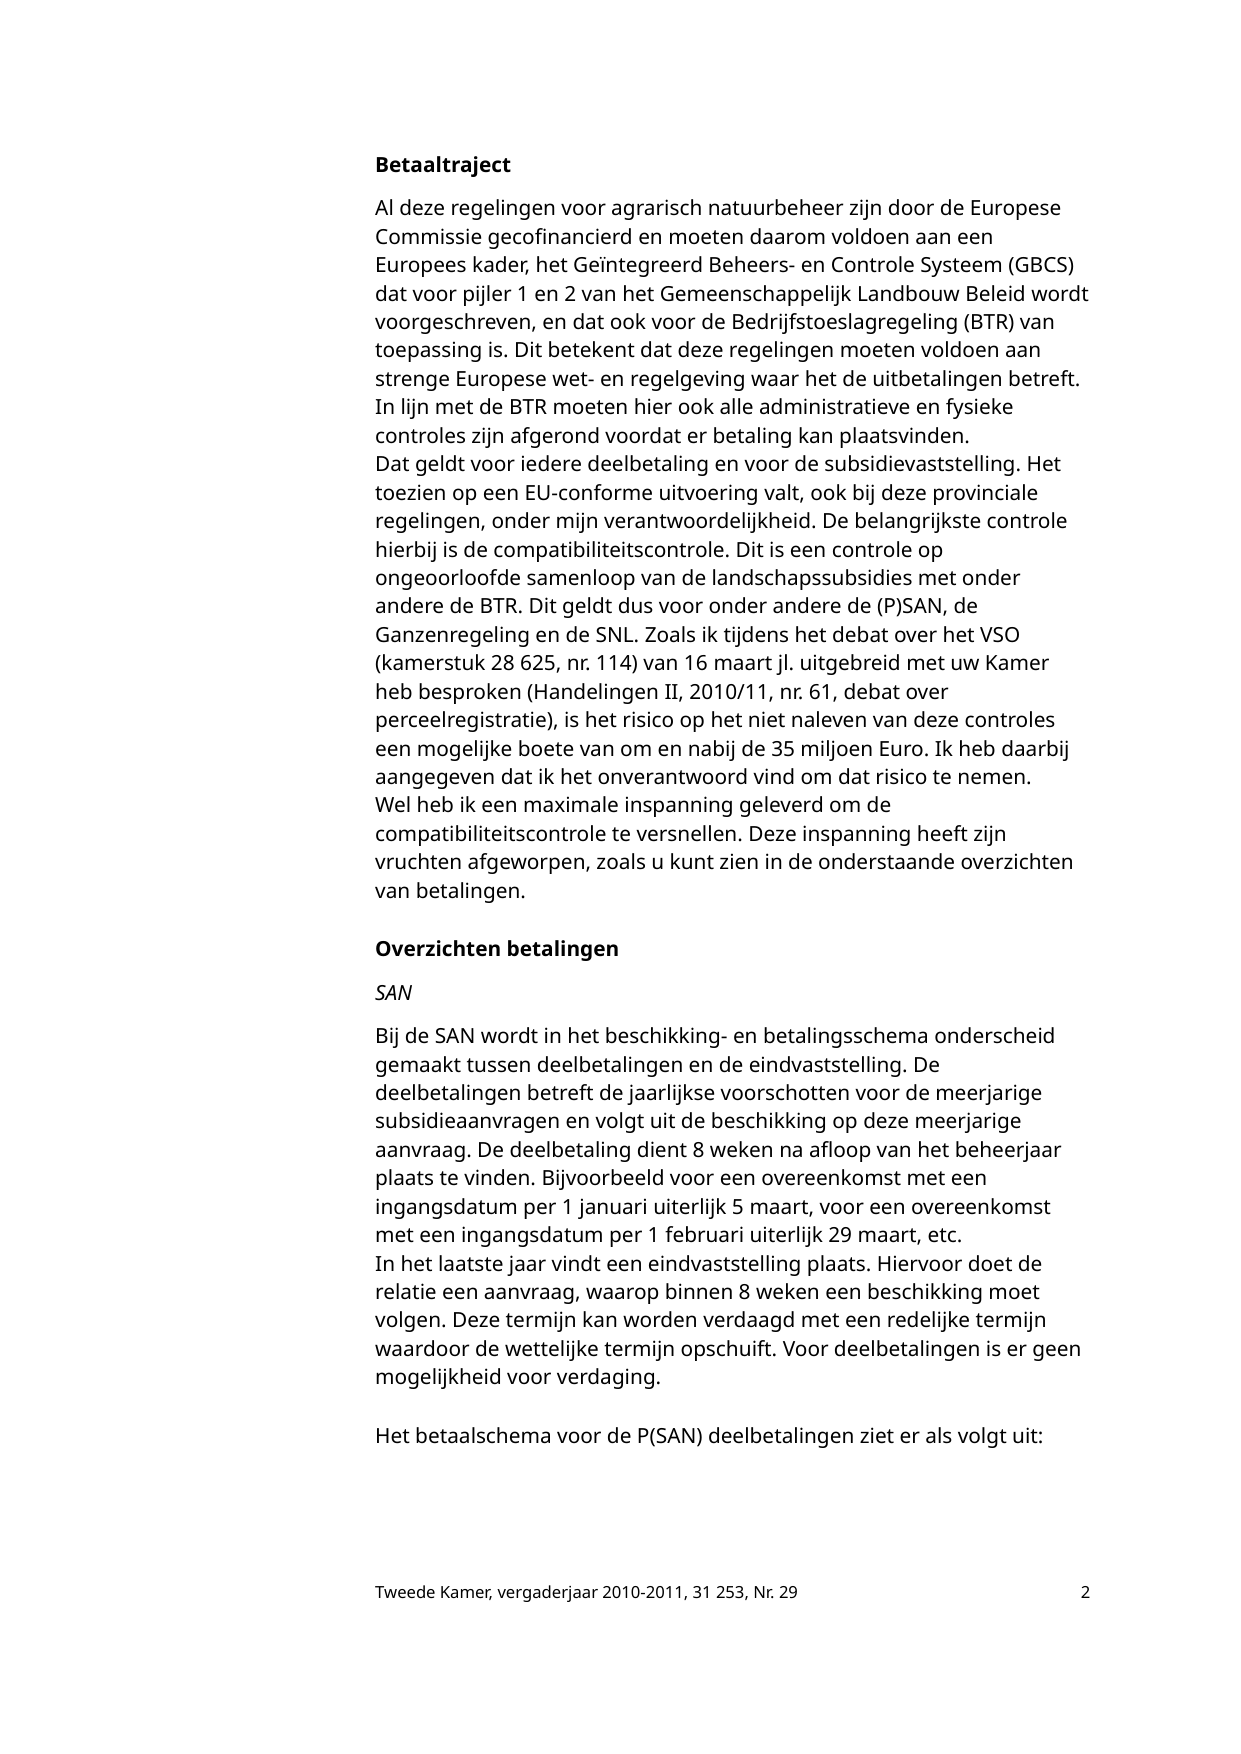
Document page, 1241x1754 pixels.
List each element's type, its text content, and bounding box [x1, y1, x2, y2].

text In het laatste jaar vindt een eindvaststelling plaats. Hiervoor doet de relatie een aanvraag, waarop binnen 8 weken een beschikking moet volgen. Deze termijn kan worden verdaagd met een redelijke termijn waardoor de wettelijke termijn opschuift. Voor deelbetalingen is er geen mogelijkheid voor verdaging. [375, 1249, 1090, 1391]
text Wel heb ik een maximale inspanning geleverd om de compatibiliteitscontrole te versnellen. Deze inspanning heeft zijn vruchten afgeworpen, zoals u kunt zien in de onderstaande overzichten van betalingen. [375, 791, 1090, 904]
text SAN [375, 978, 1090, 1006]
text Al deze regelingen voor agrarisch natuurbeheer zijn door de Europese Commissie gecofinancierd en moeten daarom voldoen aan een Europees kader, het Geïntegreerd Beheers- en Controle Systeem (GBCS) dat voor pijler 1 en 2 van het Gemeenschappelijk Landbouw Beleid wordt voorgeschreven, en dat ook voor de Bedrijfstoeslagregeling (BTR) van toepassing is. Dit betekent dat deze regelingen moeten voldoen aan strenge Europese wet- en regelgeving waar het de uitbetalingen betreft. In lijn met de BTR moeten hier ook alle administratieve en fysieke controles zijn afgerond voordat er betaling kan plaatsvinden. [375, 193, 1090, 449]
text Overzichten betalingen [375, 934, 1090, 963]
text Bij de SAN wordt in het beschikking- en betalingsschema onderscheid gemaakt tussen deelbetalingen en de eindvaststelling. De deelbetalingen betreft de jaarlijkse voorschotten voor de meerjarige subsidieaanvragen en volgt uit de beschikking op deze meerjarige aanvraag. De deelbetaling dient 8 weken na afloop van het beheerjaar plaats te vinden. Bijvoorbeeld voor een overeenkomst met een ingangsdatum per 1 januari uiterlijk 5 maart, voor een overeenkomst met een ingangsdatum per 1 februari uiterlijk 29 maart, etc. [375, 1021, 1090, 1249]
text Betaaltraject [375, 150, 1090, 178]
text Het betaalschema voor de P(SAN) deelbetalingen ziet er als volgt uit: [375, 1421, 1090, 1449]
text Dat geldt voor iedere deelbetaling en voor de subsidievaststelling. Het toezien op een EU-conforme uitvoering valt, ook bij deze provinciale regelingen, onder mijn verantwoordelijkheid. De belangrijkste controle hierbij is de compatibiliteitscontrole. Dit is een controle op ongeoorloofde samenloop van de landschapssubsidies met onder andere de BTR. Dit geldt dus voor onder andere de (P)SAN, de Ganzenregeling en de SNL. Zoals ik tijdens het debat over het VSO (kamerstuk 28 625, nr. 114) van 16 maart jl. uitgebreid met uw Kamer heb besproken (Handelingen II, 2010/11, nr. 61, debat over perceelregistratie), is het risico op het niet naleven van deze controles een mogelijke boete van om en nabij de 35 miljoen Euro. Ik heb daarbij aangegeven dat ik het onverantwoord vind om dat risico te nemen. [375, 449, 1090, 791]
